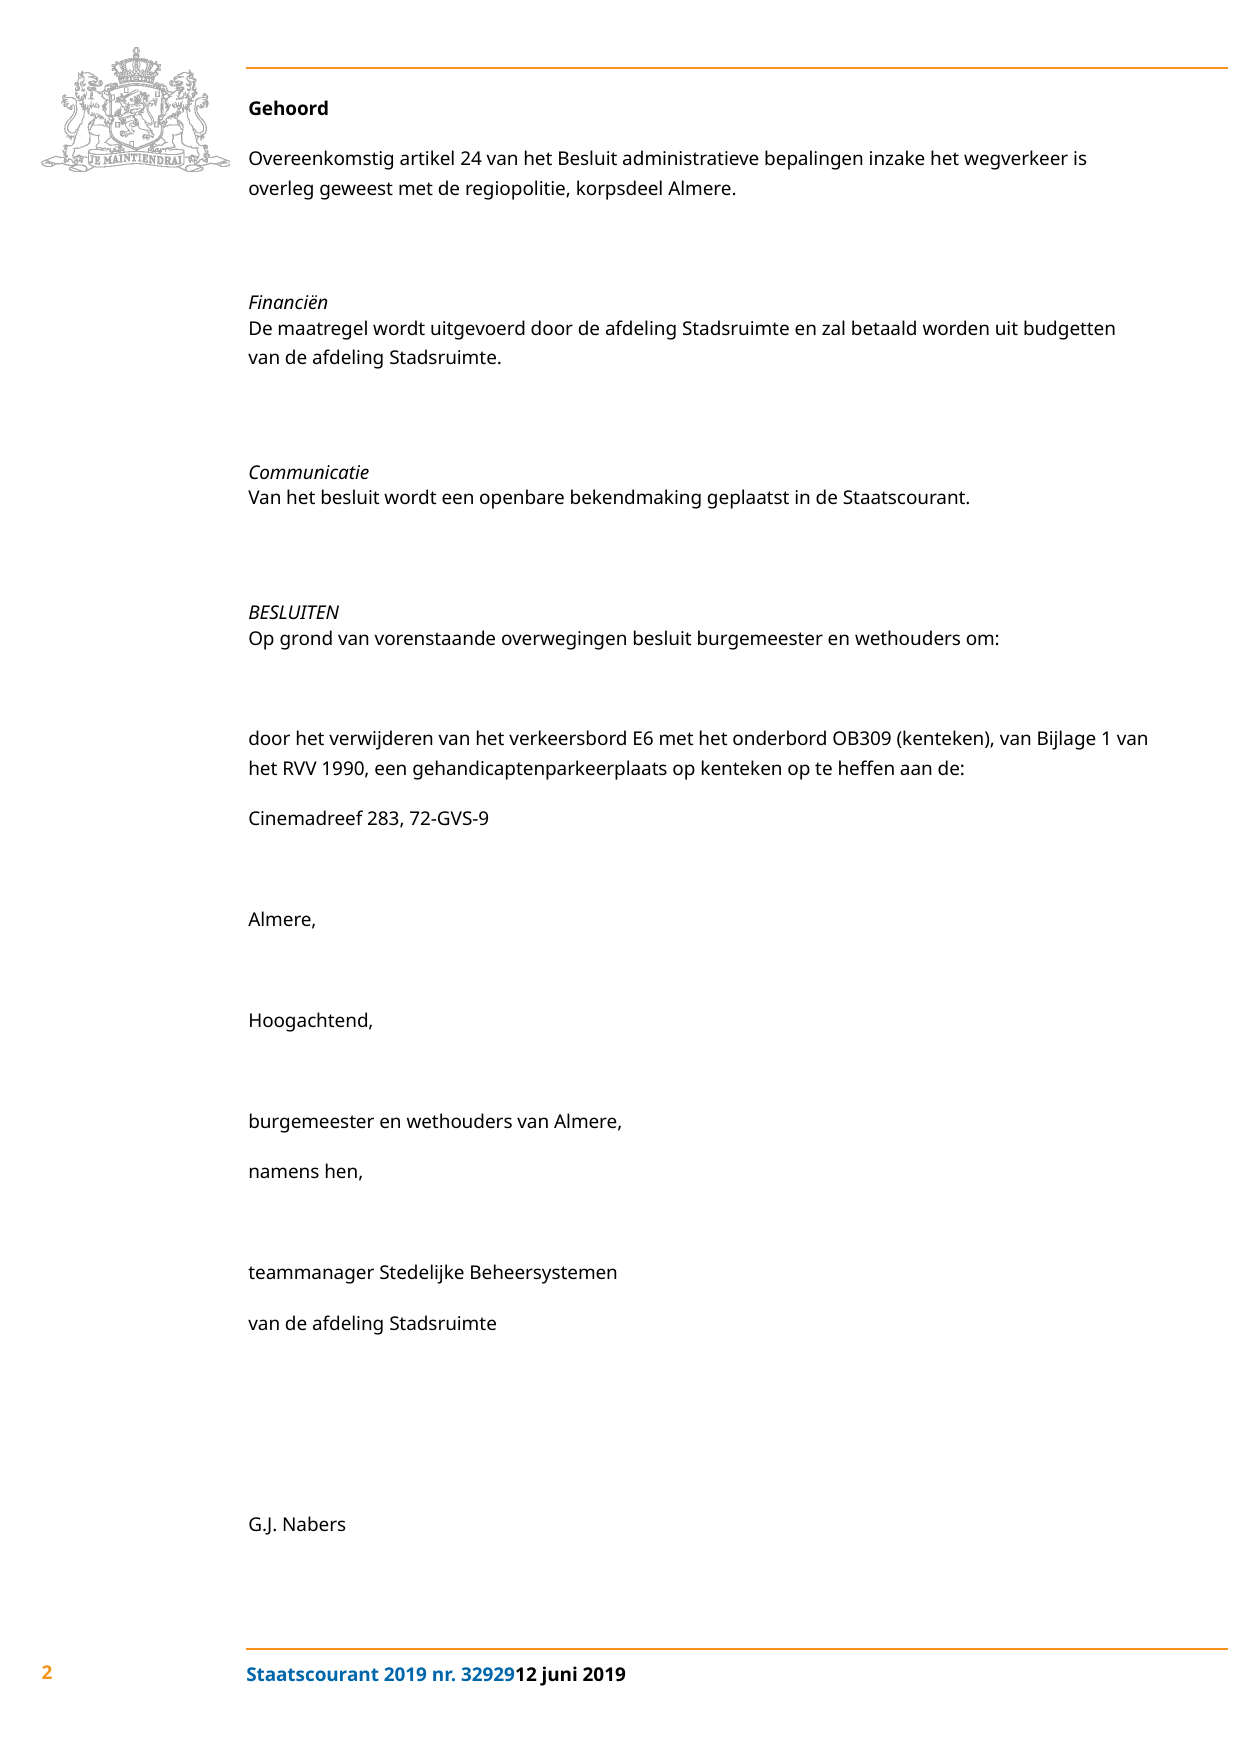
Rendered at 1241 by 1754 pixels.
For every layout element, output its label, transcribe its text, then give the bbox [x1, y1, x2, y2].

text Financiën [248, 289, 1152, 315]
text van de afdeling Stadsruimte [248, 1310, 1152, 1335]
text G.J. Nabers [248, 1511, 1152, 1537]
text Overeenkomstig artikel 24 van het Besluit administratieve bepalingen inzake het wegverkeer is overleg geweest met de regiopolitie, korpsdeel Almere. [248, 145, 1152, 201]
text Van het besluit wordt een openbare bekendmaking geplaatst in de Staatscourant. [248, 484, 1152, 510]
text burgemeester en wethouders van Almere, [248, 1108, 1152, 1134]
text De maatregel wordt uitgevoerd door de afdeling Stadsruimte en zal betaald worden uit budgetten van de afdeling Stadsruimte. [248, 315, 1152, 370]
text Gehoord [248, 95, 1152, 121]
text Hoogachtend, [248, 1007, 1152, 1033]
text Communicatie [248, 459, 1152, 484]
text Op grond van vorenstaande overwegingen besluit burgemeester en wethouders om: [248, 625, 1152, 650]
text door het verwijderen van het verkeersbord E6 met het onderbord OB309 (kenteken), van Bijlage 1 van het RVV 1990, een gehandicaptenparkeerplaats op kenteken op te heffen aan de: [248, 726, 1152, 781]
text Cinemadreef 283, 72-GVS-9 [248, 806, 1152, 831]
text BESLUITEN [248, 599, 1152, 625]
text namens hen, [248, 1158, 1152, 1184]
text Almere, [248, 906, 1152, 932]
picture [41, 47, 231, 172]
text teammanager Stedelijke Beheersystemen [248, 1259, 1152, 1285]
